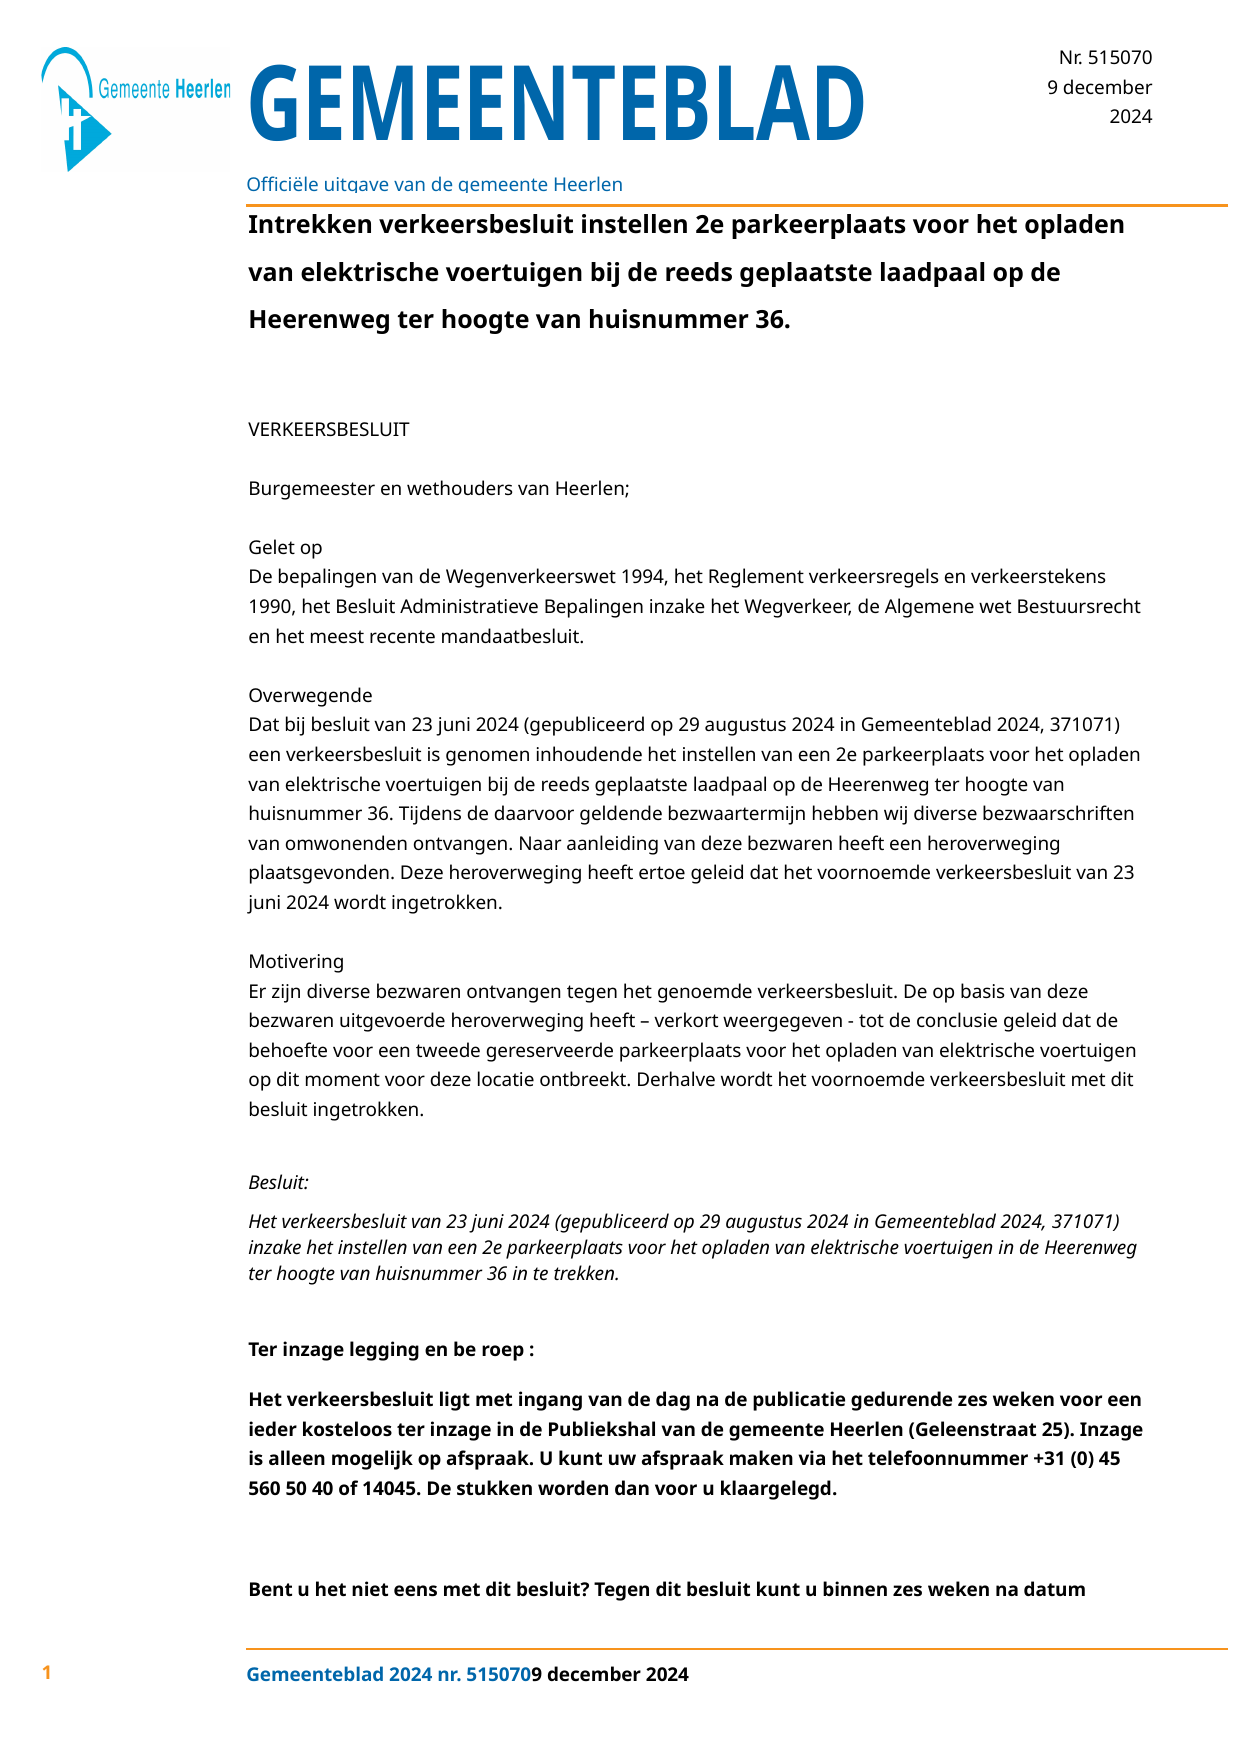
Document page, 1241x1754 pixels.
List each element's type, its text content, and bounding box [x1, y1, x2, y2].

text De bepalingen van de Wegenverkeerswet 1994, het Reglement verkeersregels en verkeerstekens 1990, het Besluit Administratieve Bepalingen inzake het Wegverkeer, de Algemene wet Bestuursrecht en het meest recente mandaatbesluit. [248, 564, 1152, 649]
text Intrekken verkeersbesluit instellen 2e parkeerplaats voor het opladen van elektrische voertuigen bij de reeds geplaatste laadpaal op de Heerenweg ter hoogte van huisnummer 36. [248, 207, 1152, 336]
text Gelet op [248, 534, 1152, 560]
text Dat bij besluit van 23 juni 2024 (gepubliceerd op 29 augustus 2024 in Gemeenteblad 2024, 371071) een verkeersbesluit is genomen inhoudende het instellen van een 2e parkeerplaats voor het opladen van elektrische voertuigen bij de reeds geplaatste laadpaal op de Heerenweg ter hoogte van huisnummer 36. Tijdens de daarvoor geldende bezwaartermijn hebben wij diverse bezwaarschriften van omwonenden ontvangen. Naar aanleiding van deze bezwaren heeft een heroverweging plaatsgevonden. Deze heroverweging heeft ertoe geleid dat het voornoemde verkeersbesluit van 23 juni 2024 wordt ingetrokken. [248, 712, 1152, 915]
text Motivering [248, 948, 1152, 974]
picture [41, 47, 59, 70]
picture [41, 47, 231, 172]
text Het verkeersbesluit ligt met ingang van de dag na de publicatie gedurende zes weken voor een ieder kosteloos ter inzage in de Publiekshal van de gemeente Heerlen (Geleenstraat 25). Inzage is alleen mogelijk op afspraak. U kunt uw afspraak maken via het telefoonnummer +31 (0) 45 560 50 40 of 14045. De stukken worden dan voor u klaargelegd. [248, 1386, 1152, 1501]
text VERKEERSBESLUIT [248, 416, 1152, 442]
text Overwegende [248, 682, 1152, 708]
text Ter inzage legging en be roep : [248, 1336, 1152, 1362]
text Burgemeester en wethouders van Heerlen; [248, 475, 1152, 501]
text Er zijn diverse bezwaren ontvangen tegen het genoemde verkeersbesluit. De op basis van deze bezwaren uitgevoerde heroverweging heeft – verkort weergegeven - tot de conclusie geleid dat de behoefte voor een tweede gereserveerde parkeerplaats voor het opladen van elektrische voertuigen op dit moment voor deze locatie ontbreekt. Derhalve wordt het voornoemde verkeersbesluit met dit besluit ingetrokken. [248, 978, 1152, 1122]
text Het verkeersbesluit van 23 juni 2024 (gepubliceerd op 29 augustus 2024 in Gemeenteblad 2024, 371071) inzake het instellen van een 2e parkeerplaats voor het opladen van elektrische voertuigen in de Heerenweg ter hoogte van huisnummer 36 in te trekken. [248, 1208, 1152, 1285]
text Bent u het niet eens met dit besluit? Tegen dit besluit kunt u binnen zes weken na datum [248, 1576, 1152, 1602]
text Besluit: [248, 1169, 1152, 1195]
